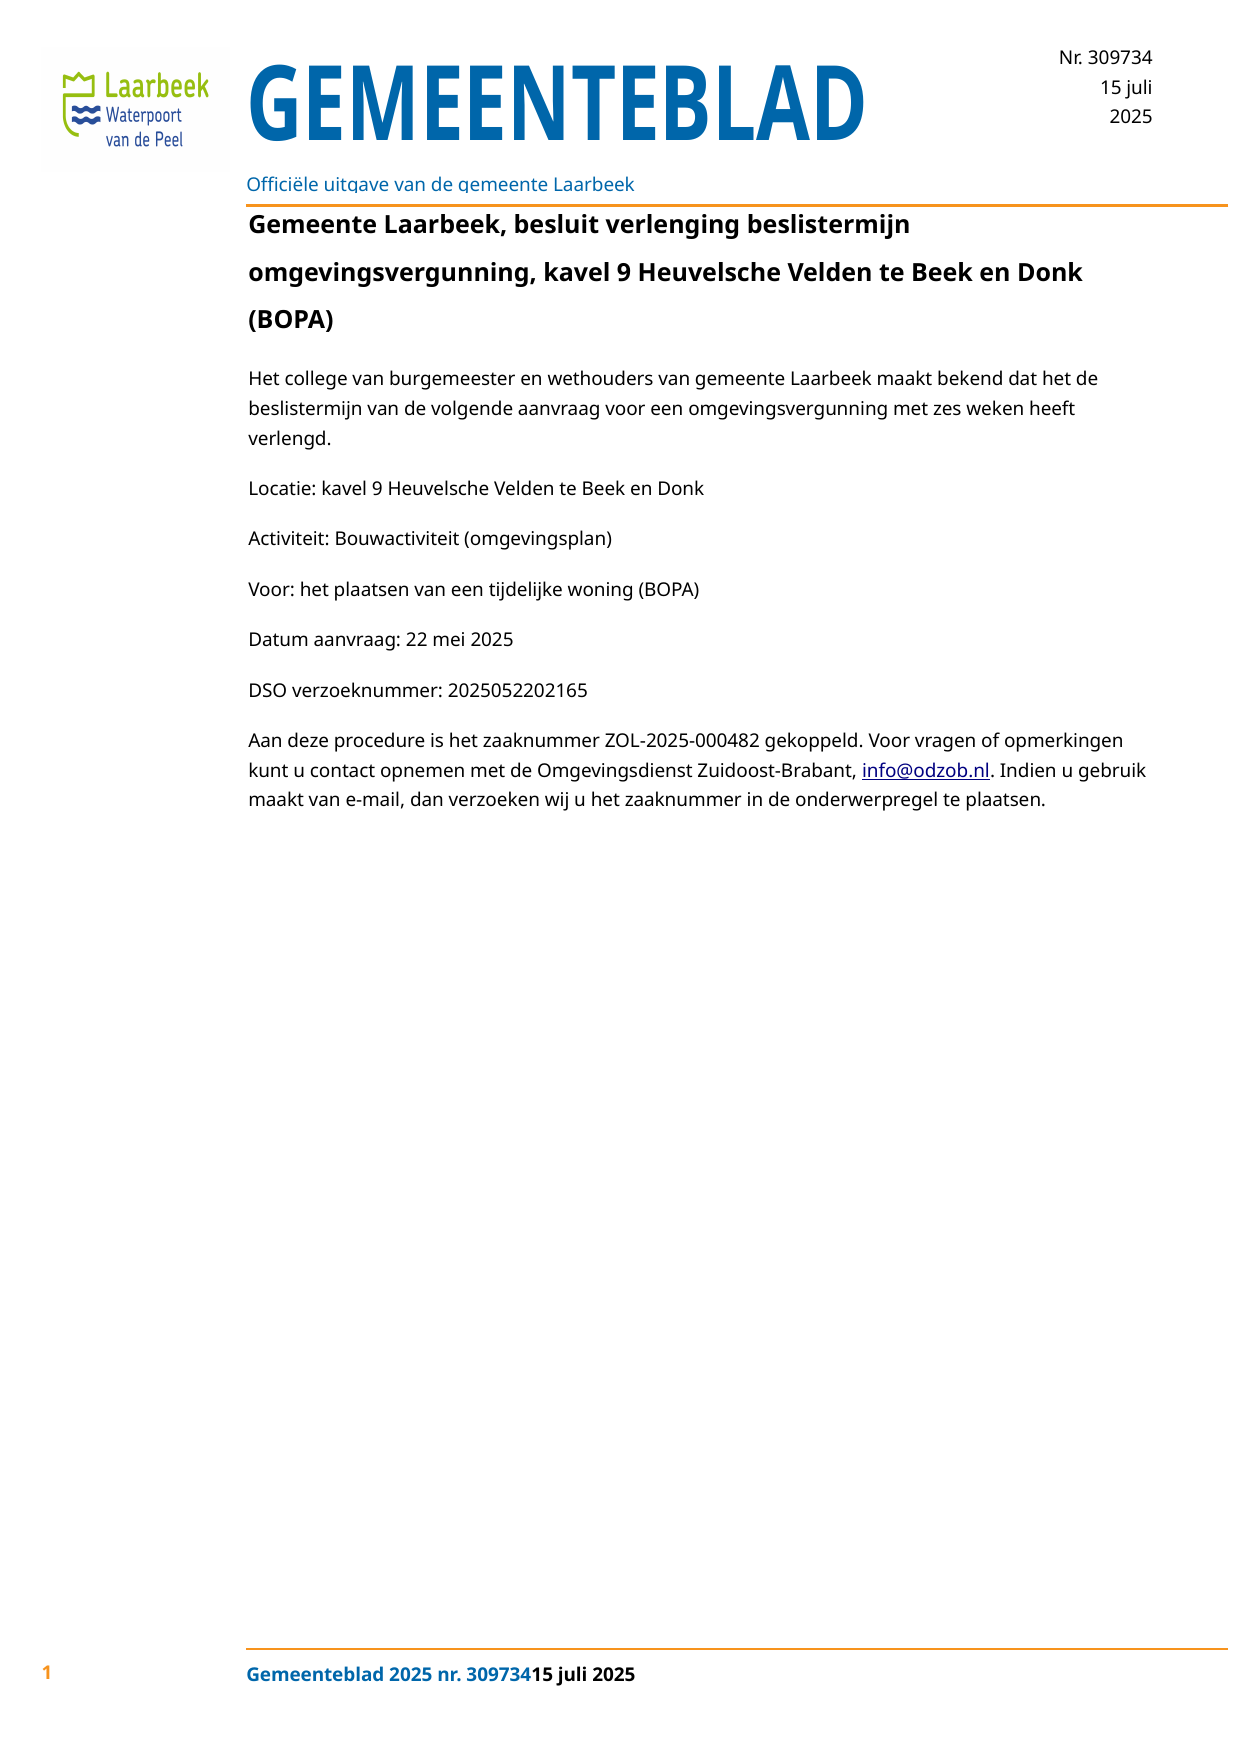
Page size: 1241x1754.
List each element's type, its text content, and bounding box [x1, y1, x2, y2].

picture [41, 47, 231, 172]
text Datum aanvraag: 22 mei 2025 [248, 626, 1152, 652]
text DSO verzoeknummer: 2025052202165 [248, 677, 1152, 702]
text Activiteit: Bouwactiviteit (omgevingsplan) [248, 526, 1152, 551]
text Het college van burgemeester en wethouders van gemeente Laarbeek maakt bekend dat het de beslistermijn van de volgende aanvraag voor een omgevingsvergunning met zes weken heeft verlengd. [248, 366, 1152, 450]
text Gemeente Laarbeek, besluit verlenging beslistermijn omgevingsvergunning, kavel 9 Heuvelsche Velden te Beek en Donk (BOPA) [248, 207, 1152, 336]
text Voor: het plaatsen van een tijdelijke woning (BOPA) [248, 576, 1152, 602]
text Locatie: kavel 9 Heuvelsche Velden te Beek en Donk [248, 475, 1152, 501]
text Aan deze procedure is het zaaknummer ZOL-2025-000482 gekoppeld. Voor vragen of opmerkingen kunt u contact opnemen met de Omgevingsdienst Zuidoost-Brabant, info@odzob.nl. Indien u gebruik maakt van e-mail, dan verzoeken wij u het zaaknummer in de onderwerpregel te plaatsen. [248, 727, 1152, 812]
